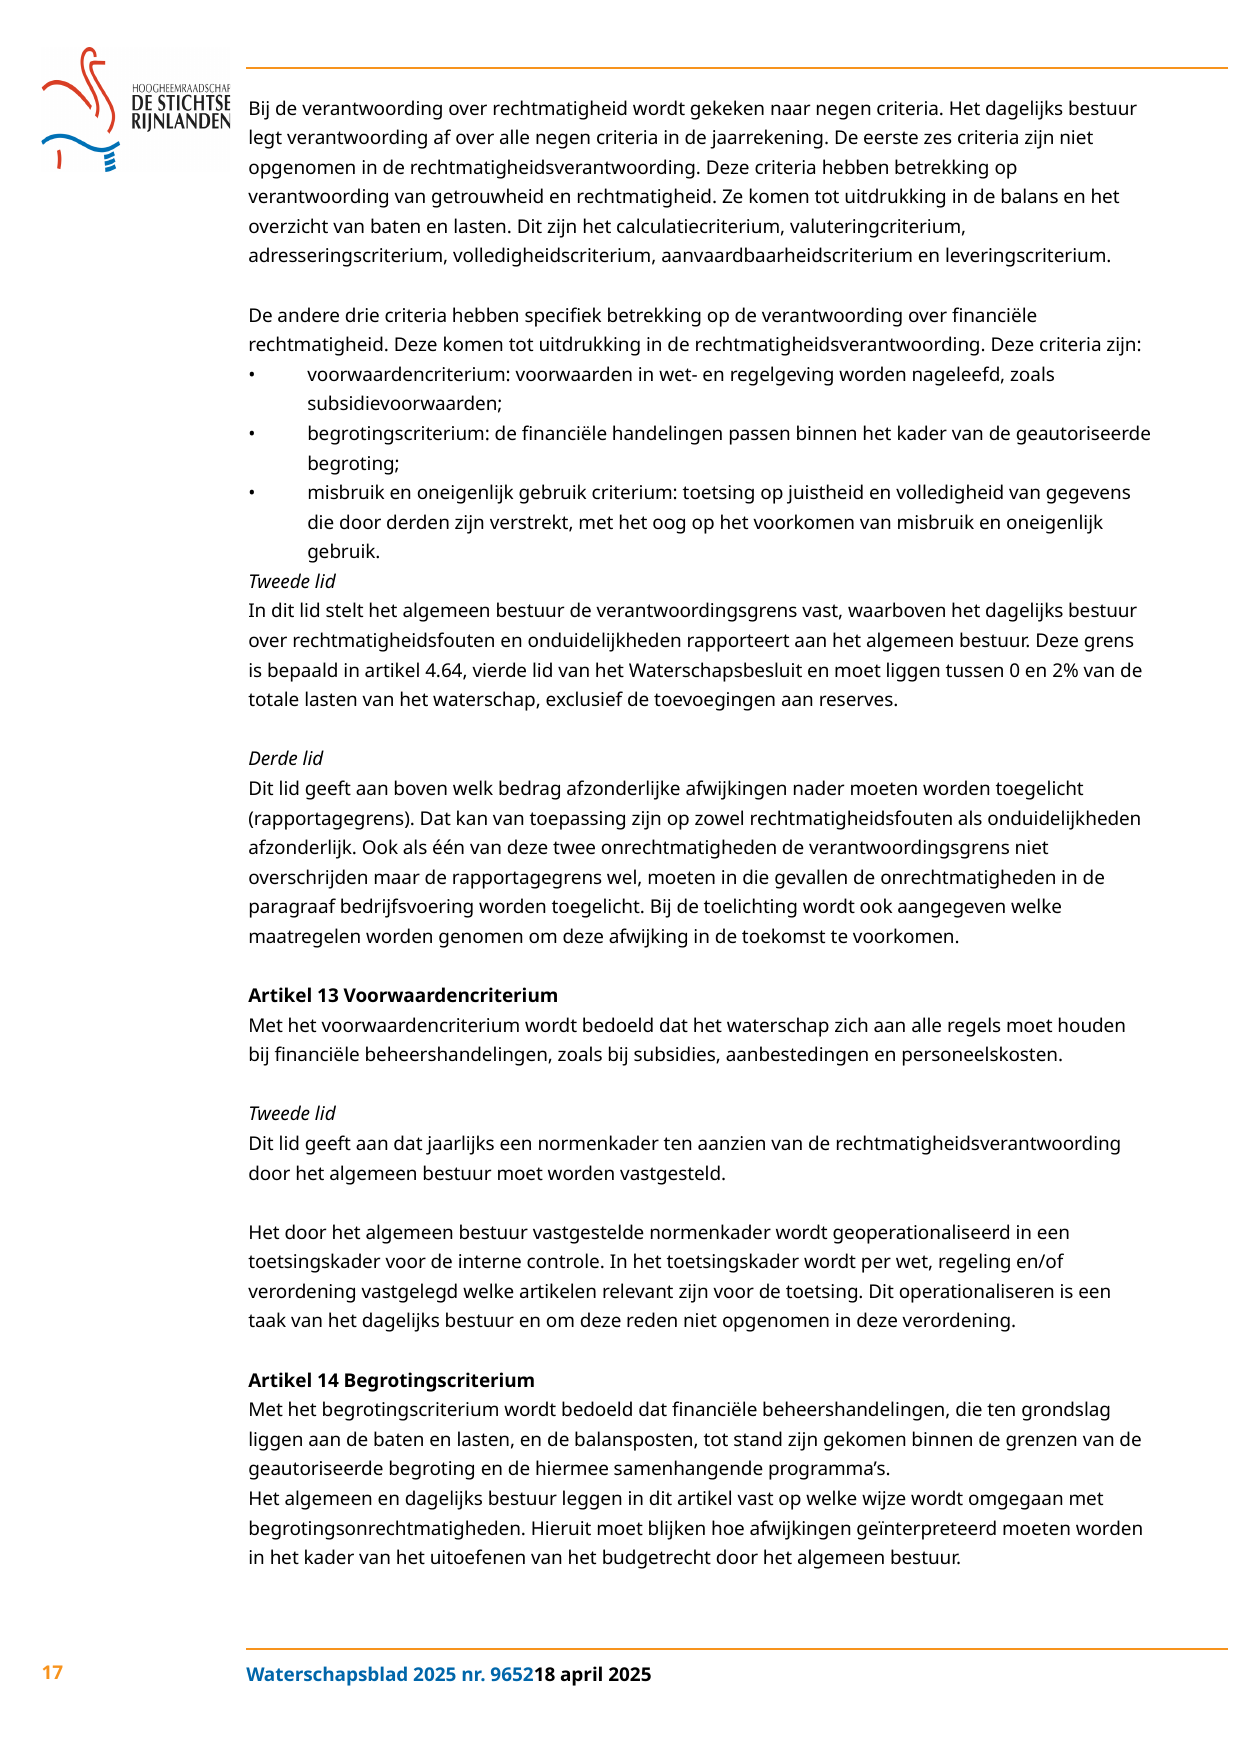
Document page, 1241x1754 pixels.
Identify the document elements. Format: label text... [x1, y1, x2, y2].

list misbruik en oneigenlijk gebruik criterium: toetsing op juistheid en volledigheid van gegevens die door derden zijn verstrekt, met het oog op het voorkomen van misbruik en oneigenlijk gebruik. [248, 479, 1152, 564]
text In dit lid stelt het algemeen bestuur de verantwoordingsgrens vast, waarboven het dagelijks bestuur over rechtmatigheidsfouten en onduidelijkheden rapporteert aan het algemeen bestuur. Deze grens is bepaald in artikel 4.64, vierde lid van het Waterschapsbesluit en moet liggen tussen 0 en 2% van de totale lasten van het waterschap, exclusief de toevoegingen aan reserves. [248, 598, 1152, 712]
text Het door het algemeen bestuur vastgestelde normenkader wordt geoperationaliseerd in een toetsingskader voor de interne controle. In het toetsingskader wordt per wet, regeling en/of verordening vastgelegd welke artikelen relevant zijn voor de toetsing. Dit operationaliseren is een taak van het dagelijks bestuur en om deze reden niet opgenomen in deze verordening. [248, 1219, 1152, 1333]
text Artikel 14 Begrotingscriterium [248, 1367, 1152, 1393]
list begrotingscriterium: de financiële handelingen passen binnen het kader van de geautoriseerde begroting; [248, 420, 1152, 476]
text Dit lid geeft aan dat jaarlijks een normenkader ten aanzien van de rechtmatigheidsverantwoording door het algemeen bestuur moet worden vastgesteld. [248, 1130, 1152, 1186]
text Tweede lid [248, 1101, 1152, 1126]
text Bij de verantwoording over rechtmatigheid wordt gekeken naar negen criteria. Het dagelijks bestuur legt verantwoording af over alle negen criteria in de jaarrekening. De eerste zes criteria zijn niet opgenomen in de rechtmatigheidsverantwoording. Deze criteria hebben betrekking op verantwoording van getrouwheid en rechtmatigheid. Ze komen tot uitdrukking in de balans en het overzicht van baten en lasten. Dit zijn het calculatiecriterium, valuteringcriterium, adresseringscriterium, volledigheidscriterium, aanvaardbaarheidscriterium en leveringscriterium. [248, 95, 1152, 268]
text Artikel 13 Voorwaardencriterium [248, 982, 1152, 1008]
text De andere drie criteria hebben specifiek betrekking op de verantwoording over financiële rechtmatigheid. Deze komen tot uitdrukking in de rechtmatigheidsverantwoording. Deze criteria zijn: [248, 302, 1152, 357]
text Het algemeen en dagelijks bestuur leggen in dit artikel vast op welke wijze wordt omgegaan met begrotingsonrechtmatigheden. Hieruit moet blijken hoe afwijkingen geïnterpreteerd moeten worden in het kader van het uitoefenen van het budgetrecht door het algemeen bestuur. [248, 1485, 1152, 1570]
text Derde lid [248, 746, 1152, 771]
text Dit lid geeft aan boven welk bedrag afzonderlijke afwijkingen nader moeten worden toegelicht (rapportagegrens). Dat kan van toepassing zijn op zowel rechtmatigheidsfouten als onduidelijkheden afzonderlijk. Ook als één van deze twee onrechtmatigheden de verantwoordingsgrens niet overschrijden maar de rapportagegrens wel, moeten in die gevallen de onrechtmatigheden in de paragraaf bedrijfsvoering worden toegelicht. Bij de toelichting wordt ook aangegeven welke maatregelen worden genomen om deze afwijking in de toekomst te voorkomen. [248, 775, 1152, 949]
text Met het voorwaardencriterium wordt bedoeld dat het waterschap zich aan alle regels moet houden bij financiële beheershandelingen, zoals bij subsidies, aanbestedingen en personeelskosten. [248, 1012, 1152, 1067]
text Met het begrotingscriterium wordt bedoeld dat financiële beheershandelingen, die ten grondslag liggen aan de baten en lasten, en de balansposten, tot stand zijn gekomen binnen de grenzen van de geautoriseerde begroting en de hiermee samenhangende programma’s. [248, 1396, 1152, 1481]
list voorwaardencriterium: voorwaarden in wet- en regelgeving worden nageleefd, zoals subsidievoorwaarden; [248, 361, 1152, 416]
picture [41, 47, 231, 172]
text Tweede lid [248, 568, 1152, 594]
